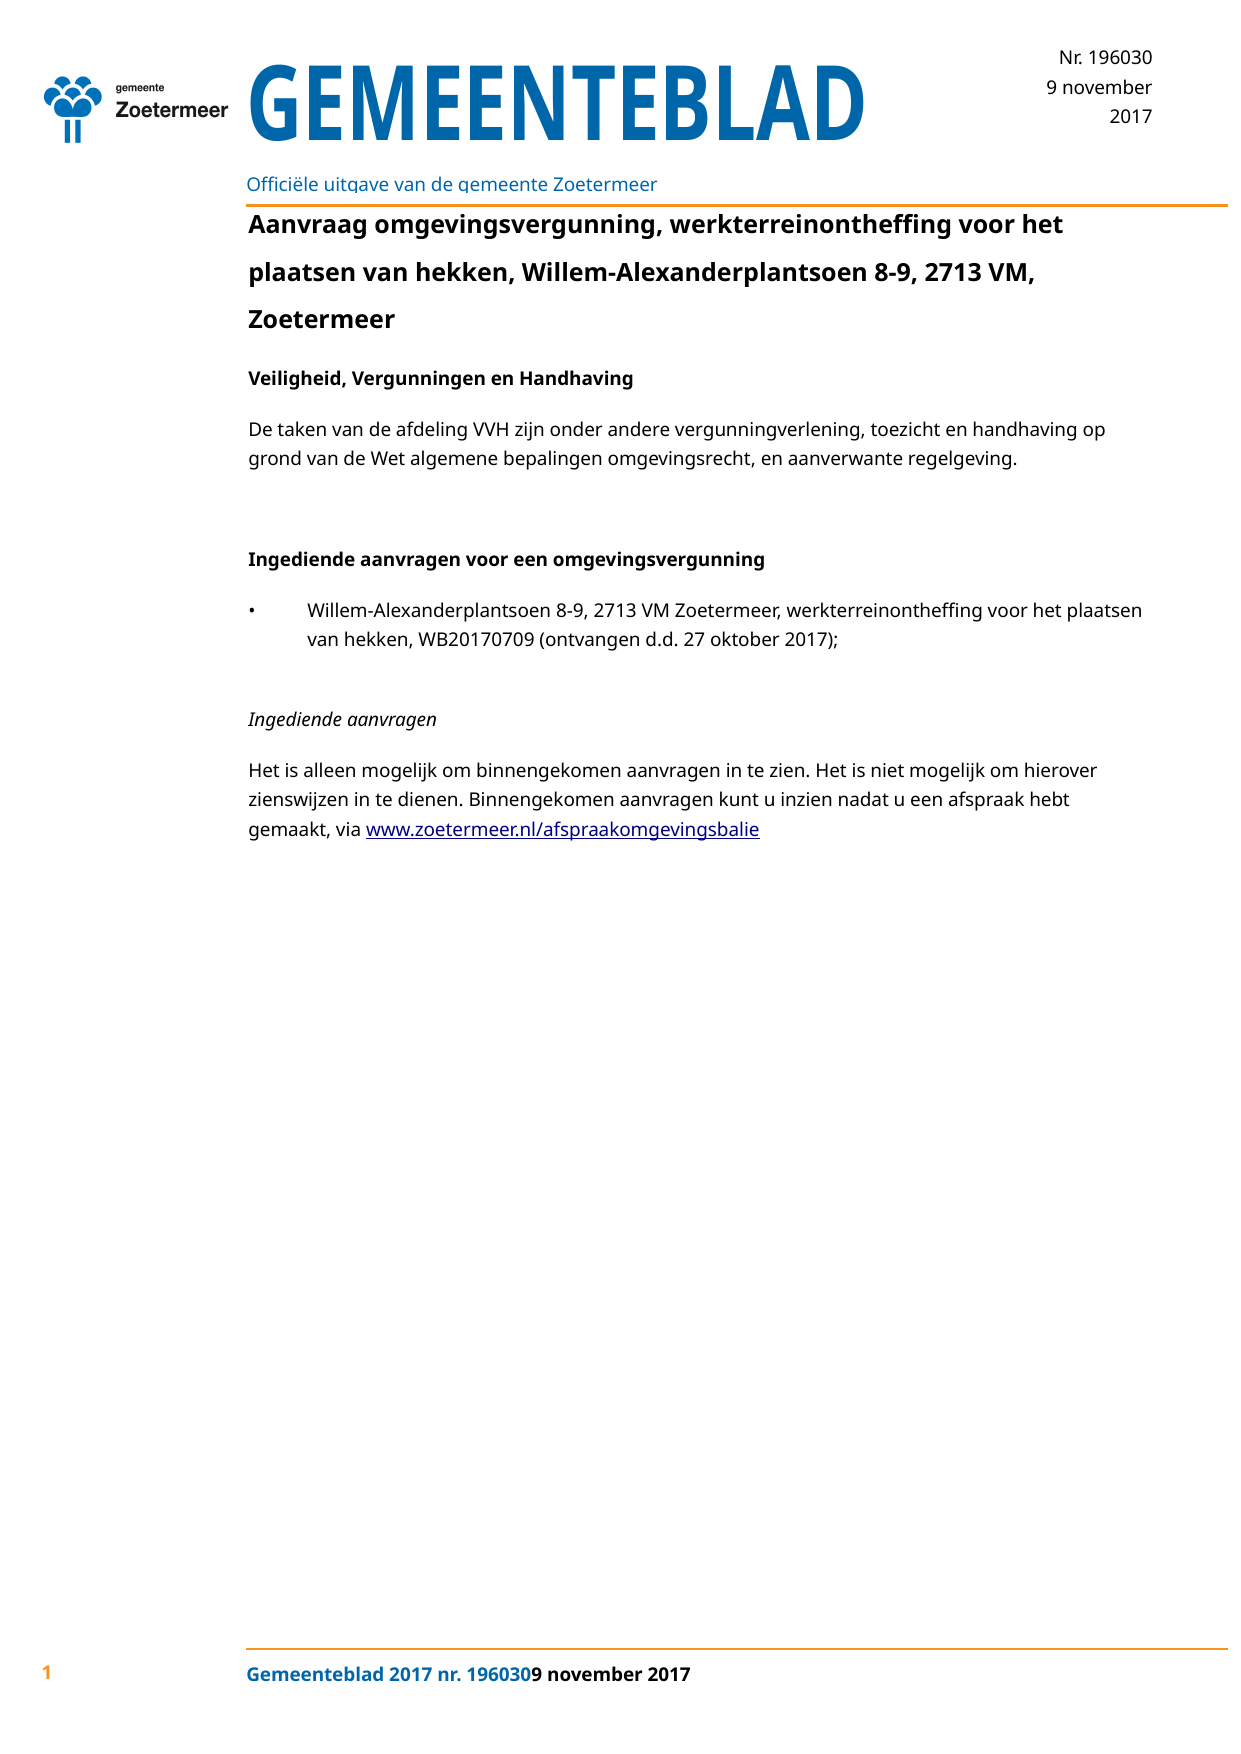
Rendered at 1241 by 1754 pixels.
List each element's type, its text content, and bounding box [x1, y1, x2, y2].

picture [41, 47, 231, 172]
text De taken van de afdeling VVH zijn onder andere vergunningverlening, toezicht en handhaving op grond van de Wet algemene bepalingen omgevingsrecht, en aanverwante regelgeving. [248, 416, 1152, 471]
list Willem-Alexanderplantsoen 8-9, 2713 VM Zoetermeer, werkterreinontheffing voor het plaatsen van hekken, WB20170709 (ontvangen d.d. 27 oktober 2017); [248, 597, 1152, 652]
text Aanvraag omgevingsvergunning, werkterreinontheffing voor het plaatsen van hekken, Willem-Alexanderplantsoen 8-9, 2713 VM, Zoetermeer [248, 207, 1152, 336]
text Ingediende aanvragen [248, 706, 1152, 732]
text Ingediende aanvragen voor een omgevingsvergunning [248, 546, 1152, 572]
text Veiligheid, Vergunningen en Handhaving [248, 366, 1152, 391]
text Het is alleen mogelijk om binnengekomen aanvragen in te zien. Het is niet mogelijk om hierover zienswijzen in te dienen. Binnengekomen aanvragen kunt u inzien nadat u een afspraak hebt gemaakt, via www.zoetermeer.nl/afspraakomgevingsbalie [248, 757, 1152, 842]
